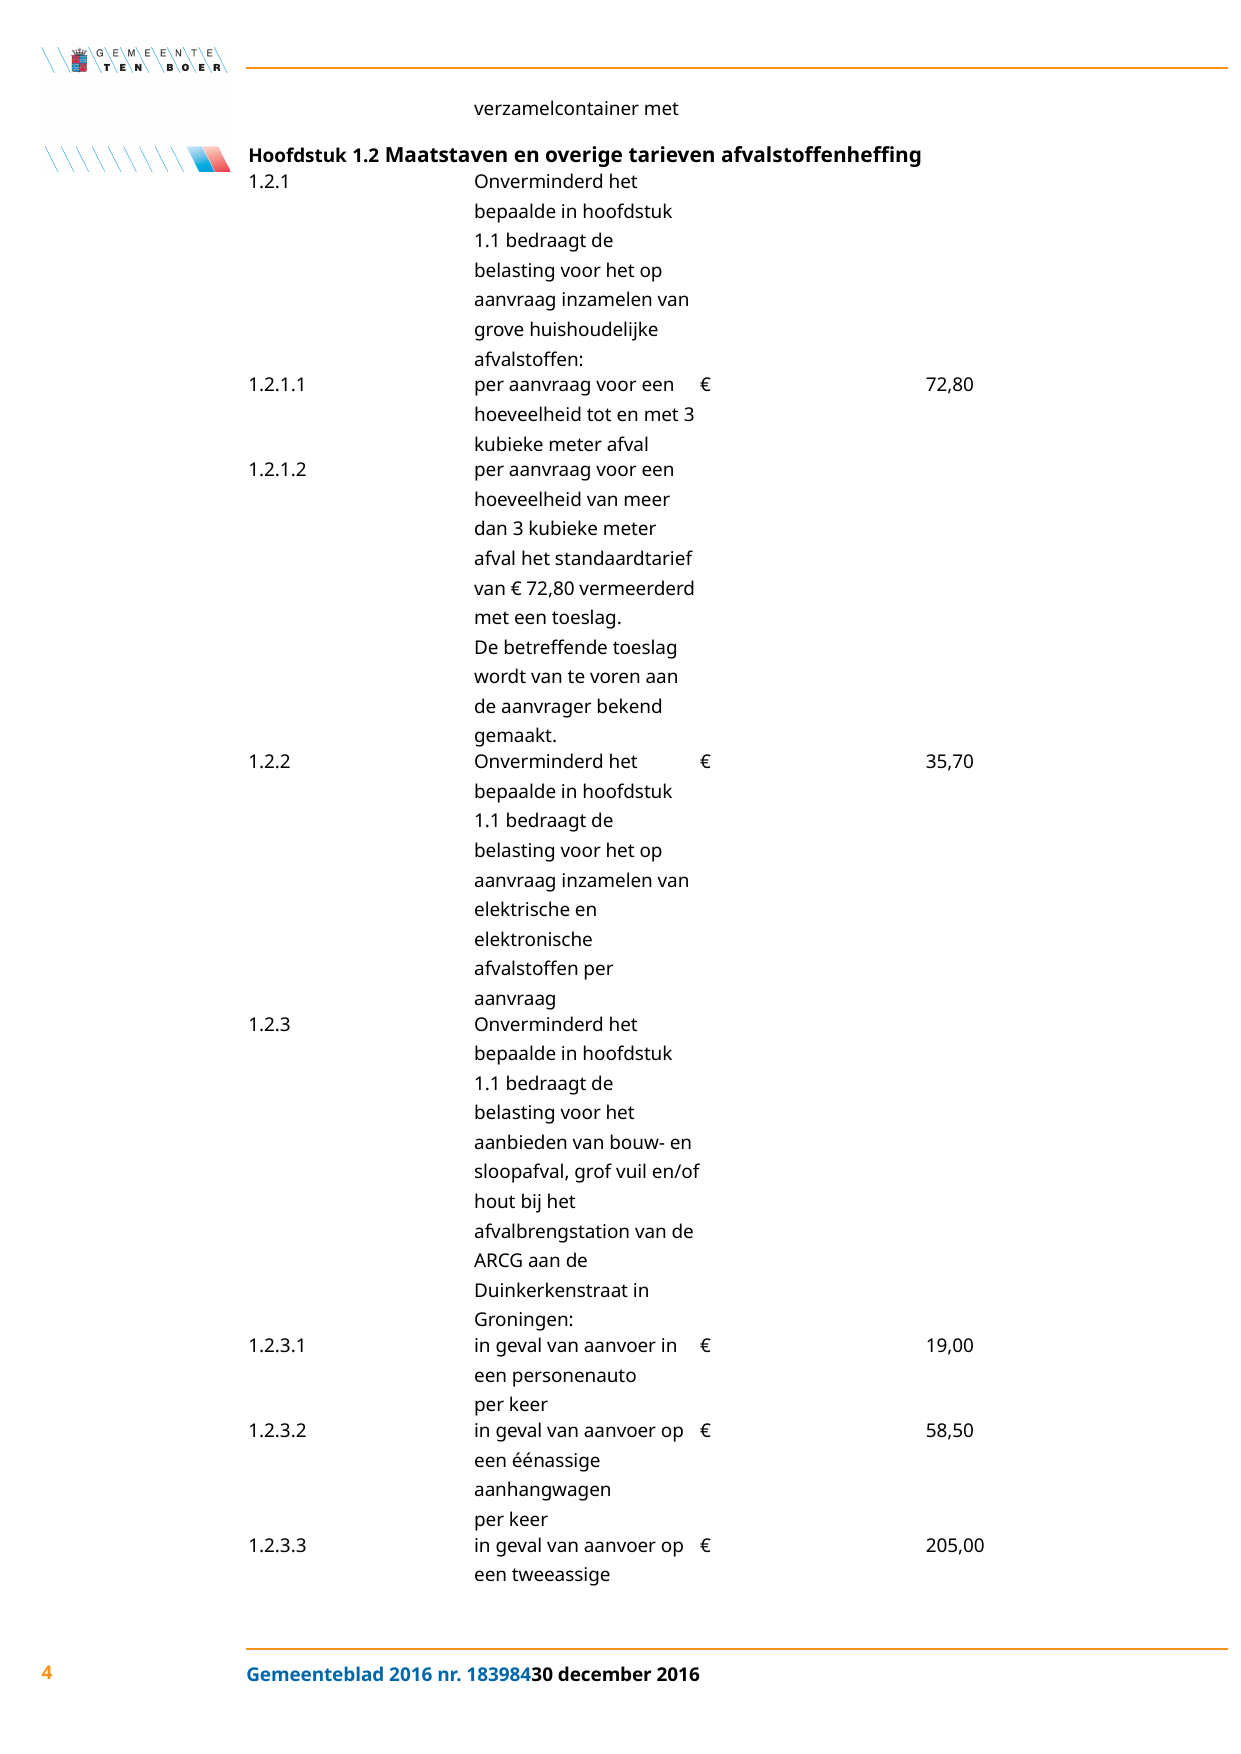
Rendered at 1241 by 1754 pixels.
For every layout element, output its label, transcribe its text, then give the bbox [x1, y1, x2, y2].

table_cell 1.2.1.1 [248, 372, 474, 456]
table_cell per aanvraag voor een hoeveelheid tot en met 3 kubieke meter afval [474, 372, 700, 456]
table_cell [926, 1011, 1152, 1332]
table_cell per aanvraag voor een hoeveelheid van meer dan 3 kubieke meter afval het standaardtarief van € 72,80 vermeerderd met een toeslag. De betreffende toeslag wordt van te voren aan de aanvrager bekend gemaakt. [474, 456, 700, 748]
table_cell 1.2.3.3 [248, 1532, 474, 1587]
table_header Onverminderd het bepaalde in hoofdstuk 1.1 bedraagt de belasting voor het op aanvraag inzamelen van grove huishoudelijke afvalstoffen: [474, 168, 700, 372]
table_cell 19,00 [926, 1333, 1152, 1417]
table_cell Onverminderd het bepaalde in hoofdstuk 1.1 bedraagt de belasting voor het aanbieden van bouw- en sloopafval, grof vuil en/of hout bij het afvalbrengstation van de ARCG aan de Duinkerkenstraat in Groningen: [474, 1011, 700, 1332]
table_cell 35,70 [926, 749, 1152, 1011]
table_cell in geval van aanvoer op een éénassige aanhangwagen per keer [474, 1417, 700, 1532]
table_cell 1.2.3 [248, 1011, 474, 1332]
text Hoofdstuk 1.2 Maatstaven en overige tarieven afvalstoffenheffing [248, 140, 1152, 168]
table_cell € [700, 1417, 926, 1532]
table_header 1.2.1 [248, 168, 474, 372]
table_cell € [700, 1333, 926, 1417]
table_cell 1.2.1.2 [248, 456, 474, 748]
table_cell € [700, 749, 926, 1011]
table_cell 1.2.3.2 [248, 1417, 474, 1532]
table_cell [700, 95, 926, 121]
table_cell in geval van aanvoer op een tweeassige [474, 1532, 700, 1587]
table_cell 72,80 [926, 372, 1152, 456]
table_cell 58,50 [926, 1417, 1152, 1532]
table_cell € [700, 372, 926, 456]
table_header [926, 168, 1152, 372]
table_cell [926, 456, 1152, 748]
table_cell 1.2.3.1 [248, 1333, 474, 1417]
table_cell 1.2.2 [248, 749, 474, 1011]
table_cell in geval van aanvoer in een personenauto per keer [474, 1333, 700, 1417]
table_cell verzamelcontainer met [474, 95, 700, 121]
table_cell 205,00 [926, 1532, 1152, 1587]
table_cell Onverminderd het bepaalde in hoofdstuk 1.1 bedraagt de belasting voor het op aanvraag inzamelen van elektrische en elektronische afvalstoffen per aanvraag [474, 749, 700, 1011]
table_cell € [700, 1532, 926, 1587]
picture [41, 47, 231, 172]
table_cell [700, 1011, 926, 1332]
table_cell [926, 95, 1152, 121]
table_cell [700, 456, 926, 748]
table_cell [248, 95, 474, 121]
table_header [700, 168, 926, 372]
